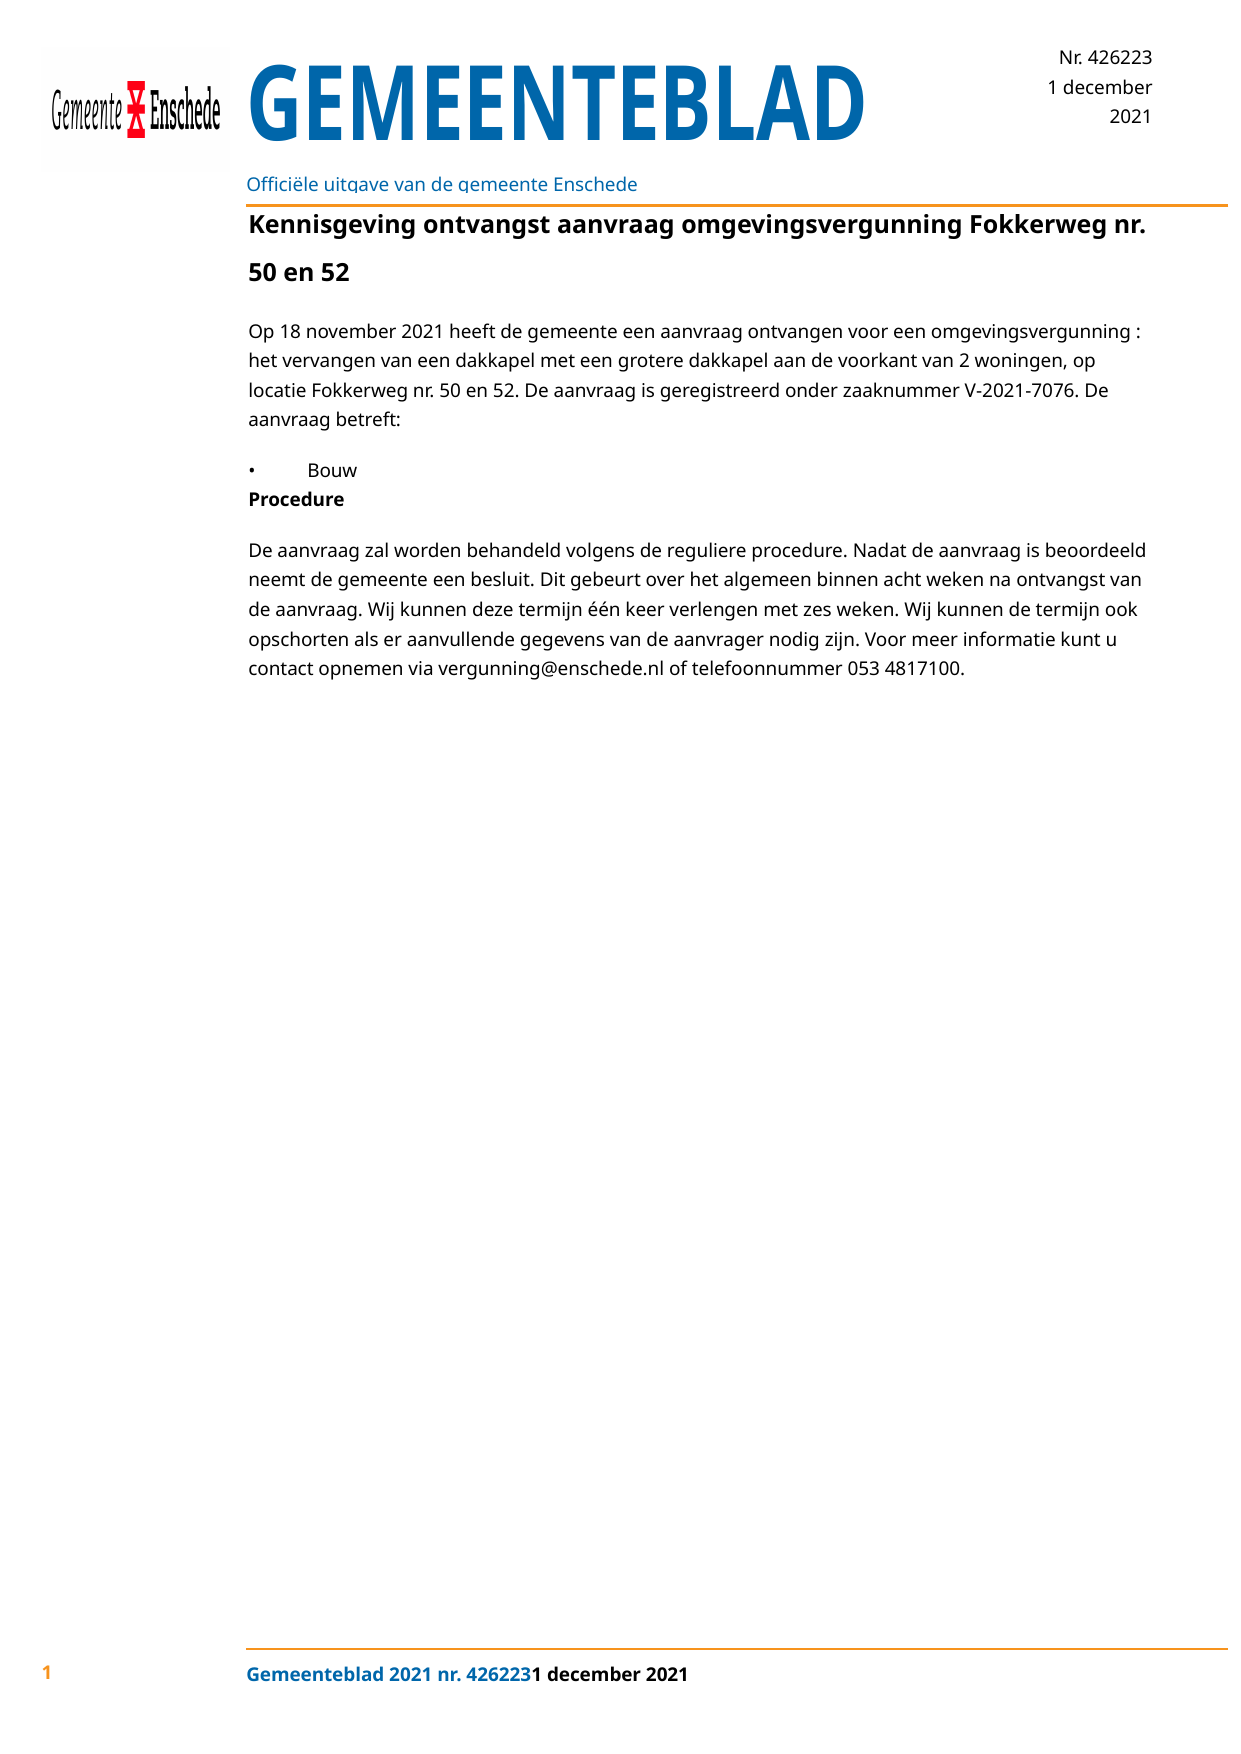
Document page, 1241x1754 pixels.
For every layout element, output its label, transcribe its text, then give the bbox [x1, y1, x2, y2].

text Procedure [248, 487, 1152, 512]
picture [41, 47, 231, 172]
list Bouw [248, 457, 1152, 483]
text De aanvraag zal worden behandeld volgens de reguliere procedure. Nadat de aanvraag is beoordeeld neemt de gemeente een besluit. Dit gebeurt over het algemeen binnen acht weken na ontvangst van de aanvraag. Wij kunnen deze termijn één keer verlengen met zes weken. Wij kunnen de termijn ook opschorten als er aanvullende gegevens van de aanvrager nodig zijn. Voor meer informatie kunt u contact opnemen via vergunning@enschede.nl of telefoonnummer 053 4817100. [248, 537, 1152, 681]
text Kennisgeving ontvangst aanvraag omgevingsvergunning Fokkerweg nr. 50 en 52 [248, 207, 1152, 288]
text Op 18 november 2021 heeft de gemeente een aanvraag ontvangen voor een omgevingsvergunning : het vervangen van een dakkapel met een grotere dakkapel aan de voorkant van 2 woningen, op locatie Fokkerweg nr. 50 en 52. De aanvraag is geregistreerd onder zaaknummer V-2021-7076. De aanvraag betreft: [248, 318, 1152, 432]
